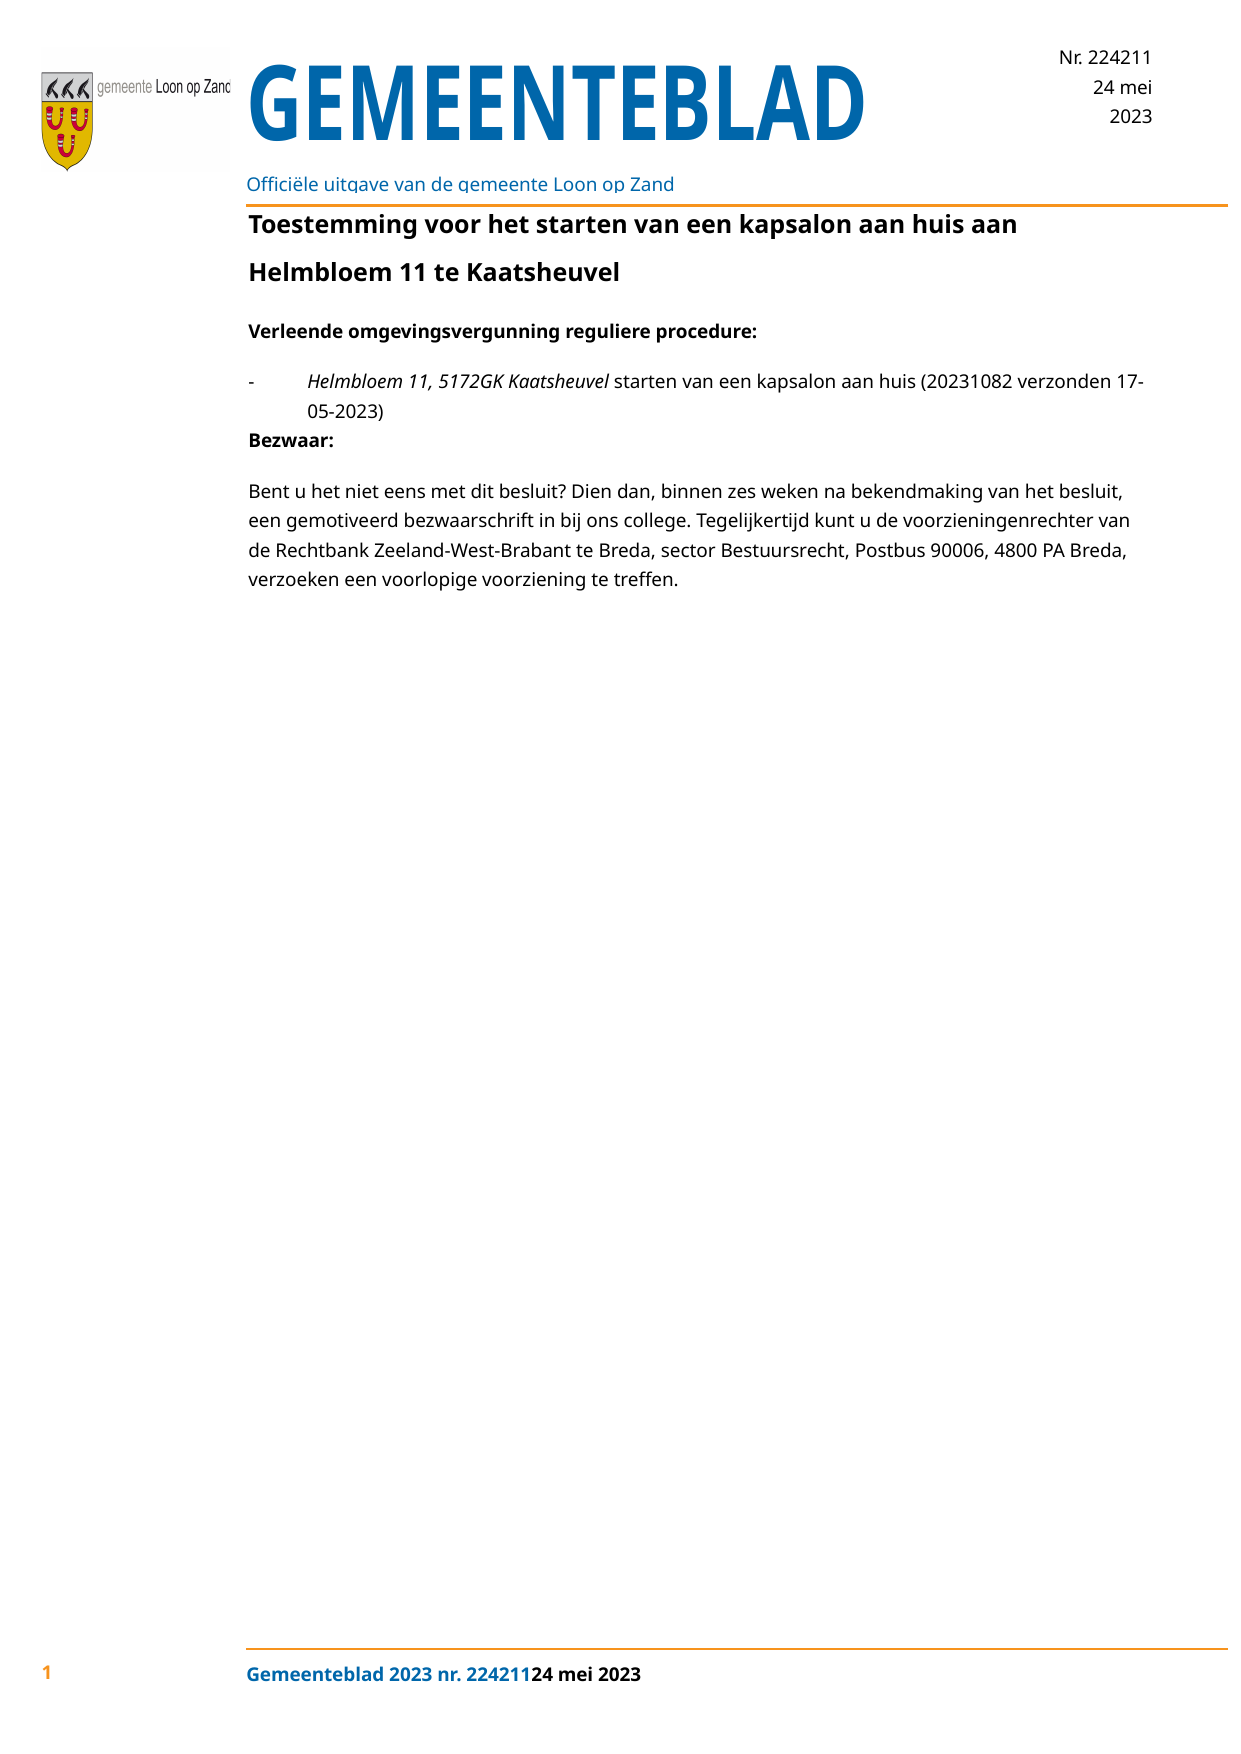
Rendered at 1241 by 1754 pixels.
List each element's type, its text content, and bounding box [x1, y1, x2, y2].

list Helmbloem 11, 5172GK Kaatsheuvel starten van een kapsalon aan huis (20231082 verzonden 17-05-2023) [248, 368, 1152, 424]
picture [41, 47, 231, 172]
text Verleende omgevingsvergunning reguliere procedure: [248, 318, 1152, 344]
text Bezwaar: [248, 427, 1152, 453]
text Bent u het niet eens met dit besluit? Dien dan, binnen zes weken na bekendmaking van het besluit, een gemotiveerd bezwaarschrift in bij ons college. Tegelijkertijd kunt u de voorzieningenrechter van de Rechtbank Zeeland-West-Brabant te Breda, sector Bestuursrecht, Postbus 90006, 4800 PA Breda, verzoeken een voorlopige voorziening te treffen. [248, 478, 1152, 592]
text Toestemming voor het starten van een kapsalon aan huis aan Helmbloem 11 te Kaatsheuvel [248, 207, 1152, 288]
